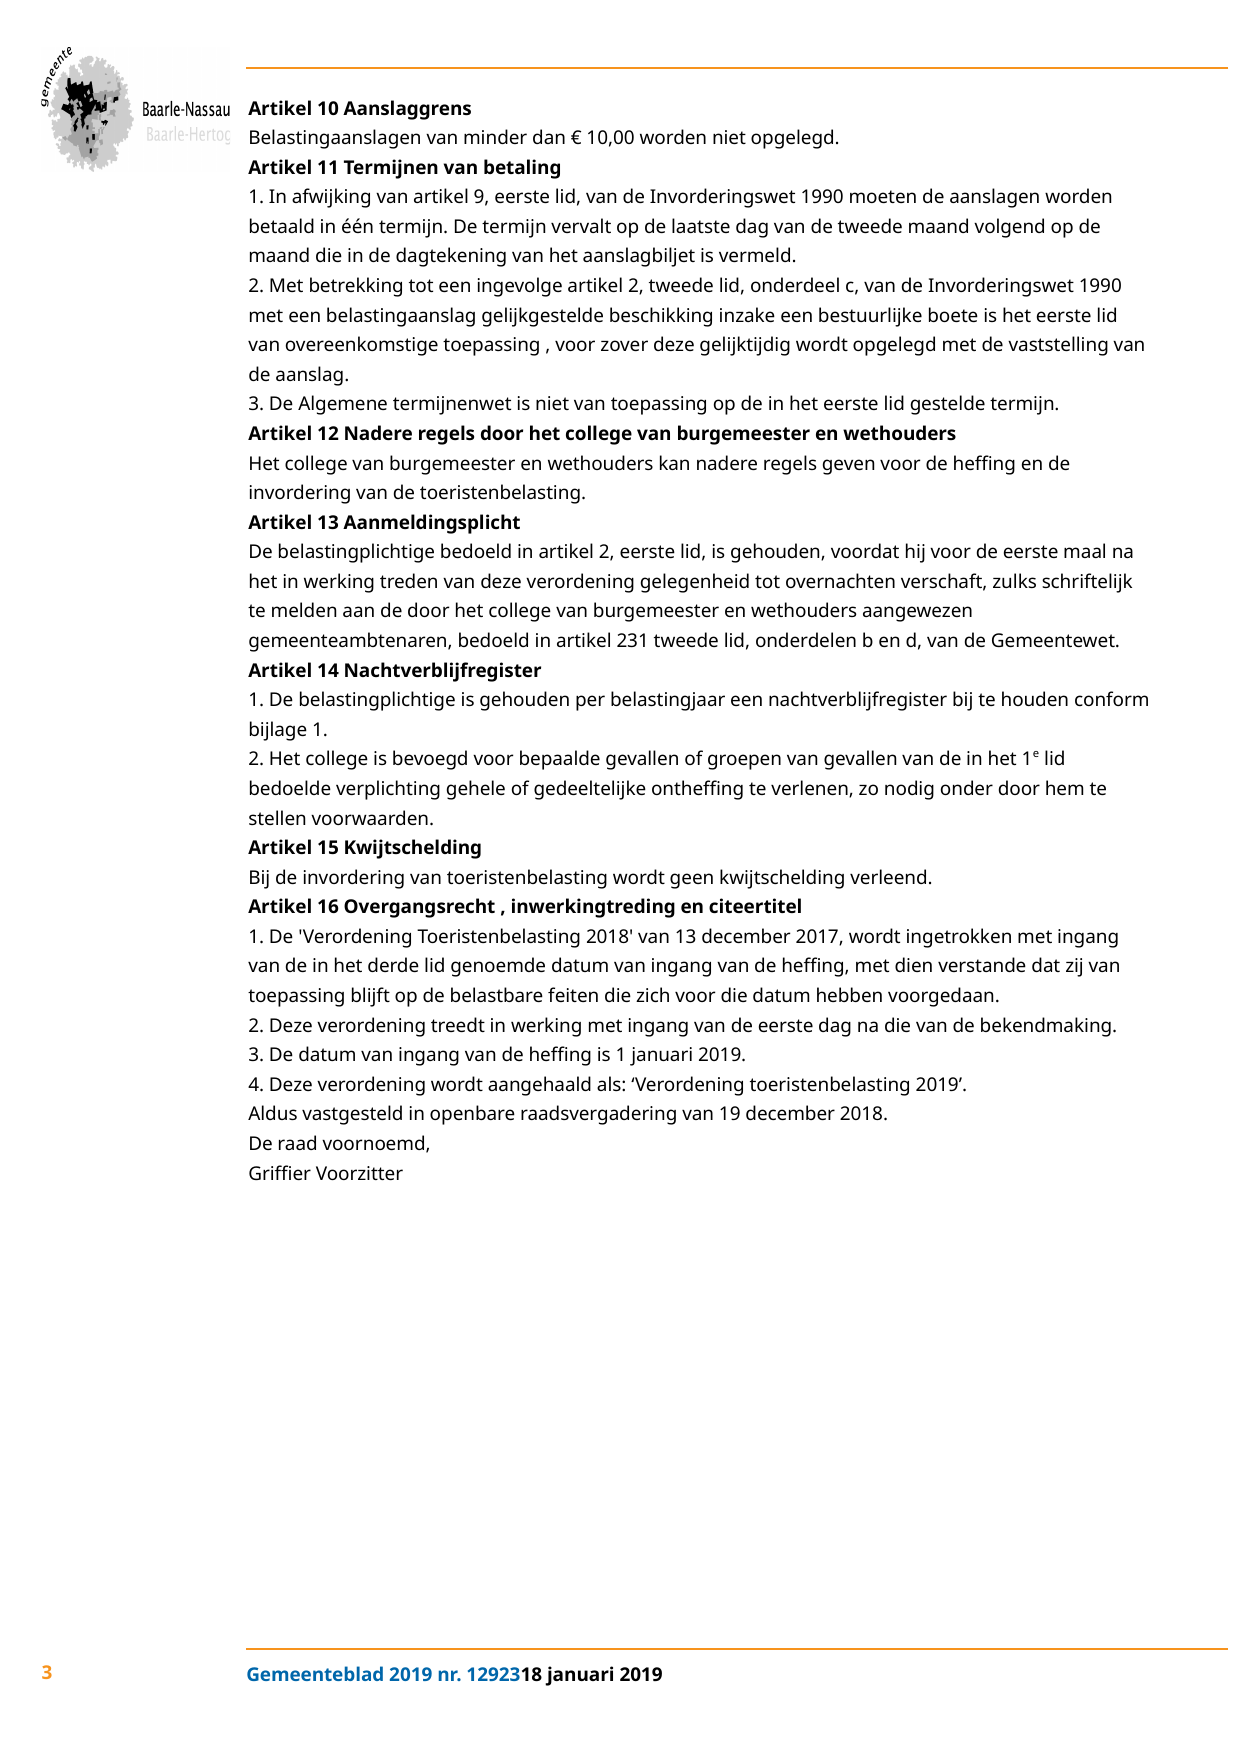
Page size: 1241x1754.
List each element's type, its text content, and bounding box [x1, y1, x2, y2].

text 3. De Algemene termijnenwet is niet van toepassing op de in het eerste lid gestelde termijn. [248, 391, 1152, 416]
text Artikel 15 Kwijtschelding [248, 834, 1152, 860]
text 1. De belastingplichtige is gehouden per belastingjaar een nachtverblijfregister bij te houden conform bijlage 1. [248, 686, 1152, 742]
text Artikel 11 Termijnen van betaling [248, 154, 1152, 180]
text Belastingaanslagen van minder dan € 10,00 worden niet opgelegd. [248, 124, 1152, 150]
text Artikel 13 Aanmeldingsplicht [248, 509, 1152, 535]
text Artikel 10 Aanslaggrens [248, 95, 1152, 121]
text 1. De 'Verordening Toeristenbelasting 2018' van 13 december 2017, wordt ingetrokken met ingang van de in het derde lid genoemde datum van ingang van de heffing, met dien verstande dat zij van toepassing blijft op de belastbare feiten die zich voor die datum hebben voorgedaan. [248, 923, 1152, 1008]
text Artikel 14 Nachtverblijfregister [248, 657, 1152, 683]
text Aldus vastgesteld in openbare raadsvergadering van 19 december 2018. [248, 1101, 1152, 1126]
text Griffier Voorzitter [248, 1160, 1152, 1186]
text De belastingplichtige bedoeld in artikel 2, eerste lid, is gehouden, voordat hij voor de eerste maal na het in werking treden van deze verordening gelegenheid tot overnachten verschaft, zulks schriftelijk te melden aan de door het college van burgemeester en wethouders aangewezen gemeenteambtenaren, bedoeld in artikel 231 tweede lid, onderdelen b en d, van de Gemeentewet. [248, 538, 1152, 653]
text Bij de invordering van toeristenbelasting wordt geen kwijtschelding verleend. [248, 864, 1152, 890]
text Artikel 12 Nadere regels door het college van burgemeester en wethouders [248, 420, 1152, 446]
text Artikel 16 Overgangsrecht , inwerkingtreding en citeertitel [248, 893, 1152, 919]
text De raad voornoemd, [248, 1130, 1152, 1156]
text 3. De datum van ingang van de heffing is 1 januari 2019. [248, 1041, 1152, 1067]
text 4. Deze verordening wordt aangehaald als: ‘Verordening toeristenbelasting 2019’. [248, 1071, 1152, 1097]
text 2. Het college is bevoegd voor bepaalde gevallen of groepen van gevallen van de in het 1e lid bedoelde verplichting gehele of gedeeltelijke ontheffing te verlenen, zo nodig onder door hem te stellen voorwaarden. [248, 746, 1152, 831]
text 2. Met betrekking tot een ingevolge artikel 2, tweede lid, onderdeel c, van de Invorderingswet 1990 met een belastingaanslag gelijkgestelde beschikking inzake een bestuurlijke boete is het eerste lid van overeenkomstige toepassing , voor zover deze gelijktijdig wordt opgelegd met de vaststelling van de aanslag. [248, 272, 1152, 387]
picture [41, 47, 231, 172]
text Het college van burgemeester en wethouders kan nadere regels geven voor de heffing en de invordering van de toeristenbelasting. [248, 450, 1152, 505]
text 2. Deze verordening treedt in werking met ingang van de eerste dag na die van de bekendmaking. [248, 1012, 1152, 1038]
text 1. In afwijking van artikel 9, eerste lid, van de Invorderingswet 1990 moeten de aanslagen worden betaald in één termijn. De termijn vervalt op de laatste dag van de tweede maand volgend op de maand die in de dagtekening van het aanslagbiljet is vermeld. [248, 183, 1152, 268]
